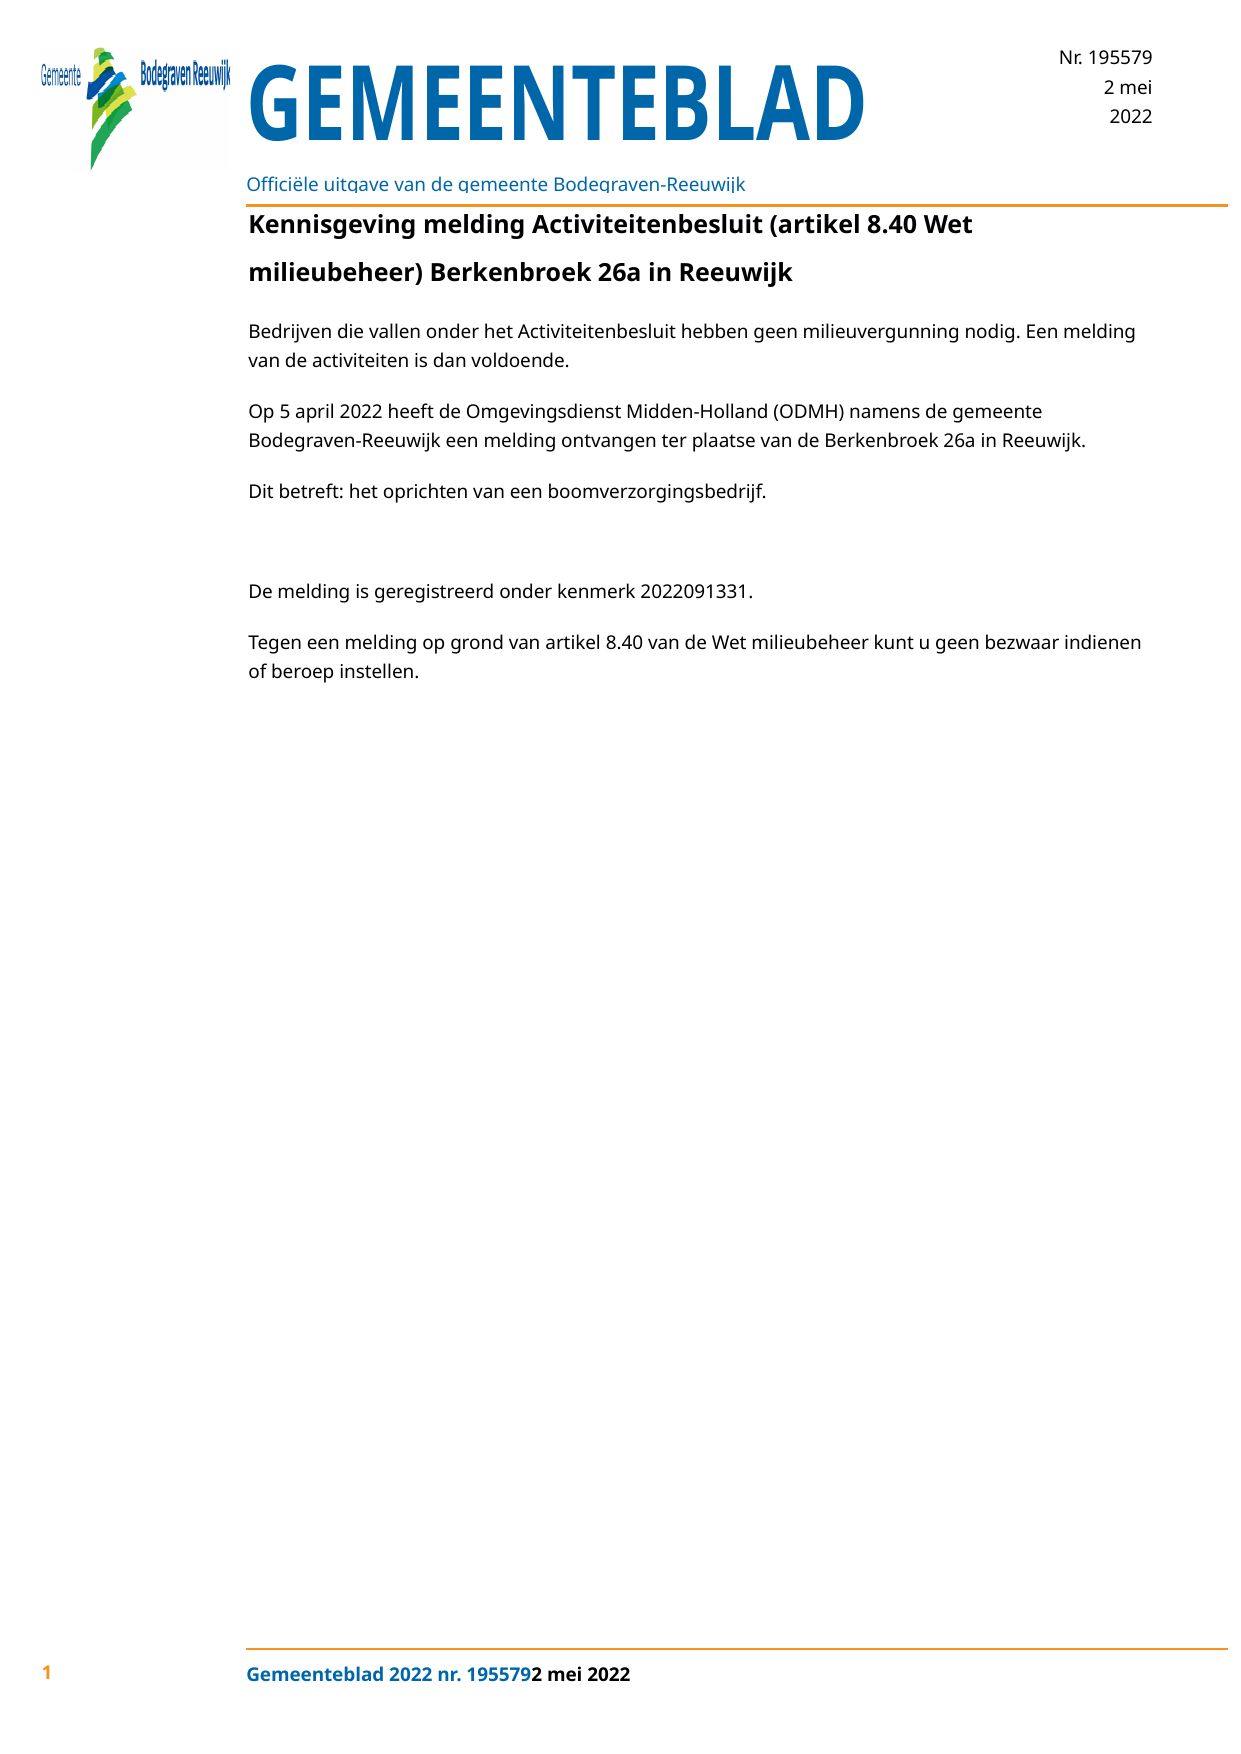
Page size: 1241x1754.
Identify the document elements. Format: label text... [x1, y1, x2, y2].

text Op 5 april 2022 heeft de Omgevingsdienst Midden-Holland (ODMH) namens de gemeente Bodegraven-Reeuwijk een melding ontvangen ter plaatse van de Berkenbroek 26a in Reeuwijk. [248, 398, 1152, 453]
text Dit betreft: het oprichten van een boomverzorgingsbedrijf. [248, 478, 1152, 504]
text Bedrijven die vallen onder het Activiteitenbesluit hebben geen milieuvergunning nodig. Een melding van de activiteiten is dan voldoende. [248, 318, 1152, 373]
text De melding is geregistreerd onder kenmerk 2022091331. [248, 579, 1152, 604]
text Kennisgeving melding Activiteitenbesluit (artikel 8.40 Wet milieubeheer) Berkenbroek 26a in Reeuwijk [248, 207, 1152, 288]
picture [41, 47, 231, 172]
text Tegen een melding op grond van artikel 8.40 van de Wet milieubeheer kunt u geen bezwaar indienen of beroep instellen. [248, 629, 1152, 684]
